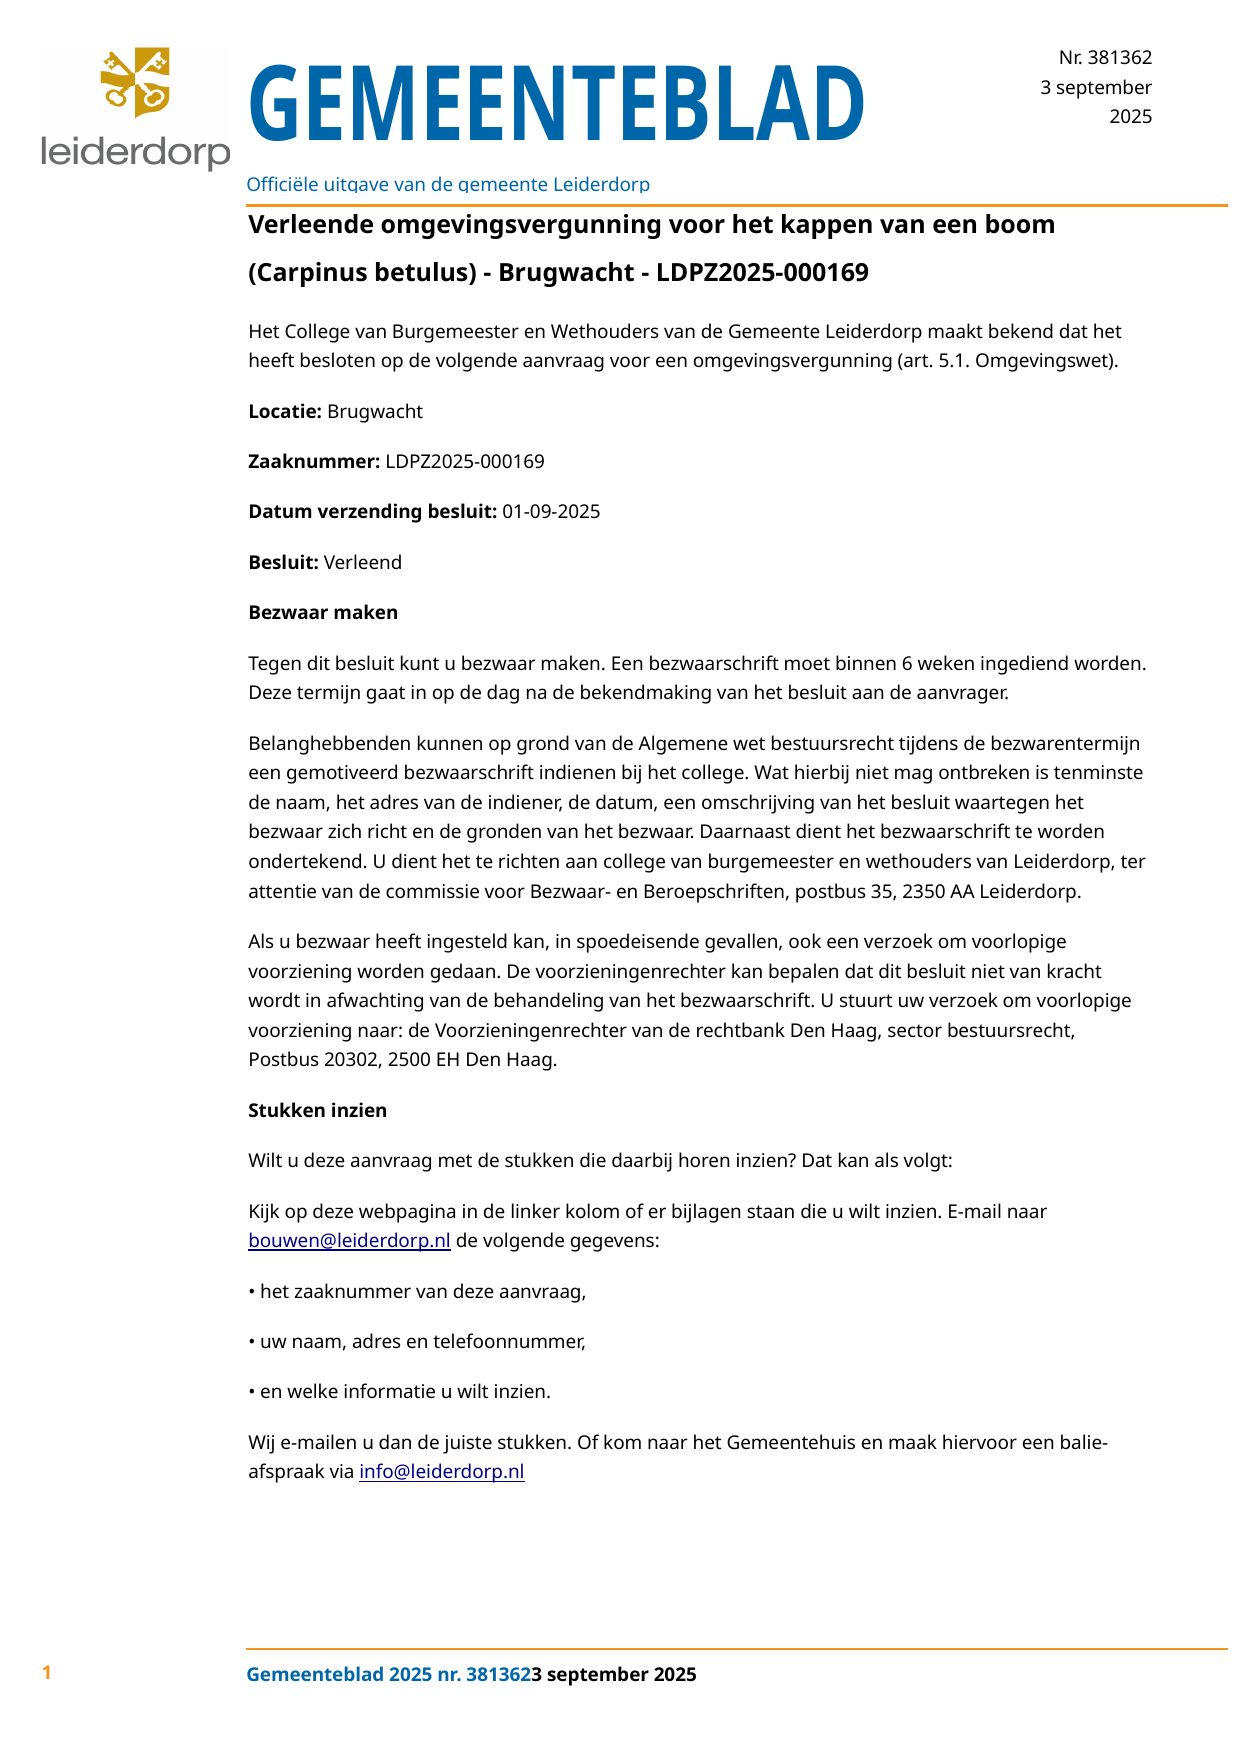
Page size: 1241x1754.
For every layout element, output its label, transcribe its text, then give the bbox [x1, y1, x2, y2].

text Besluit: Verleend [248, 549, 1152, 575]
text Tegen dit besluit kunt u bezwaar maken. Een bezwaarschrift moet binnen 6 weken ingediend worden. Deze termijn gaat in op de dag na de bekendmaking van het besluit aan de aanvrager. [248, 650, 1152, 705]
text Bezwaar maken [248, 599, 1152, 625]
picture [41, 47, 231, 172]
text • uw naam, adres en telefoonnummer, [248, 1328, 1152, 1354]
text Zaaknummer: LDPZ2025-000169 [248, 448, 1152, 474]
text Wilt u deze aanvraag met de stukken die daarbij horen inzien? Dat kan als volgt: [248, 1147, 1152, 1173]
text Als u bezwaar heeft ingesteld kan, in spoedeisende gevallen, ook een verzoek om voorlopige voorziening worden gedaan. De voorzieningenrechter kan bepalen dat dit besluit niet van kracht wordt in afwachting van de behandeling van het bezwaarschrift. U stuurt uw verzoek om voorlopige voorziening naar: de Voorzieningenrechter van de rechtbank Den Haag, sector bestuursrecht, Postbus 20302, 2500 EH Den Haag. [248, 928, 1152, 1072]
text Belanghebbenden kunnen op grond van de Algemene wet bestuursrecht tijdens de bezwarentermijn een gemotiveerd bezwaarschrift indienen bij het college. Wat hierbij niet mag ontbreken is tenminste de naam, het adres van de indiener, de datum, een omschrijving van het besluit waartegen het bezwaar zich richt en de gronden van het bezwaar. Daarnaast dient het bezwaarschrift te worden ondertekend. U dient het te richten aan college van burgemeester en wethouders van Leiderdorp, ter attentie van de commissie voor Bezwaar- en Beroepschriften, postbus 35, 2350 AA Leiderdorp. [248, 730, 1152, 904]
text Het College van Burgemeester en Wethouders van de Gemeente Leiderdorp maakt bekend dat het heeft besloten op de volgende aanvraag voor een omgevingsvergunning (art. 5.1. Omgevingswet). [248, 318, 1152, 373]
text Wij e-mailen u dan de juiste stukken. Of kom naar het Gemeentehuis en maak hiervoor een balie-afspraak via info@leiderdorp.nl [248, 1429, 1152, 1484]
text Datum verzending besluit: 01-09-2025 [248, 499, 1152, 524]
text • en welke informatie u wilt inzien. [248, 1379, 1152, 1404]
text Kijk op deze webpagina in de linker kolom of er bijlagen staan die u wilt inzien. E-mail naar bouwen@leiderdorp.nl de volgende gegevens: [248, 1198, 1152, 1253]
text Stukken inzien [248, 1097, 1152, 1123]
text Locatie: Brugwacht [248, 398, 1152, 424]
text Verleende omgevingsvergunning voor het kappen van een boom (Carpinus betulus) - Brugwacht - LDPZ2025-000169 [248, 207, 1152, 288]
text • het zaaknummer van deze aanvraag, [248, 1278, 1152, 1304]
